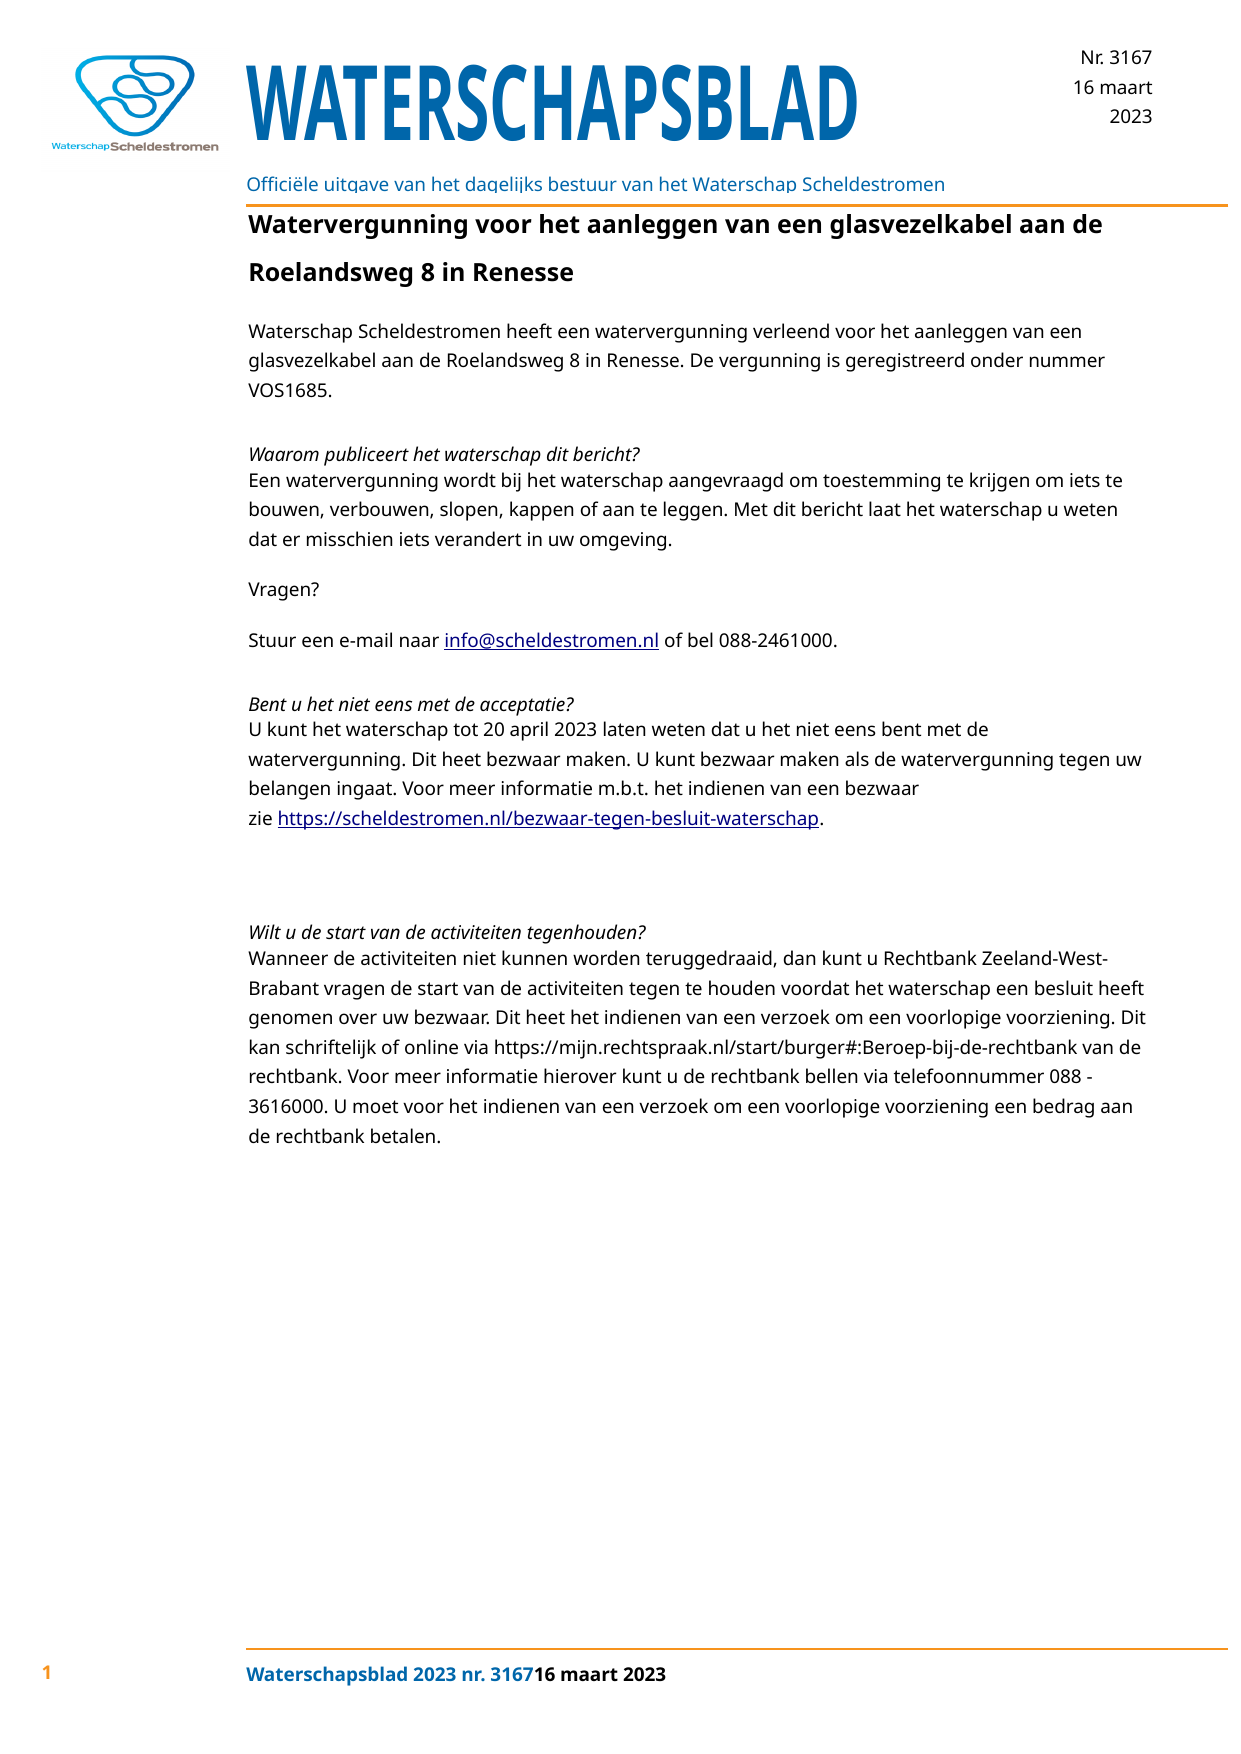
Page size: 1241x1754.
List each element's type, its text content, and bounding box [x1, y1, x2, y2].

text U kunt het waterschap tot 20 april 2023 laten weten dat u het niet eens bent met de watervergunning. Dit heet bezwaar maken. U kunt bezwaar maken als de watervergunning tegen uw belangen ingaat. Voor meer informatie m.b.t. het indienen van een bezwaar zie https://scheldestromen.nl/bezwaar-tegen-besluit-waterschap. [248, 716, 1152, 831]
text Waterschap Scheldestromen heeft een watervergunning verleend voor het aanleggen van een glasvezelkabel aan de Roelandsweg 8 in Renesse. De vergunning is geregistreerd onder nummer VOS1685. [248, 318, 1152, 403]
text Wanneer de activiteiten niet kunnen worden teruggedraaid, dan kunt u Rechtbank Zeeland-West-Brabant vragen de start van de activiteiten tegen te houden voordat het waterschap een besluit heeft genomen over uw bezwaar. Dit heet het indienen van een verzoek om een voorlopige voorziening. Dit kan schriftelijk of online via https://mijn.rechtspraak.nl/start/burger#:Beroep-bij-de-rechtbank van de rechtbank. Voor meer informatie hierover kunt u de rechtbank bellen via telefoonnummer 088 - 3616000. U moet voor het indienen van een verzoek om een voorlopige voorziening een bedrag aan de rechtbank betalen. [248, 945, 1152, 1148]
text Wilt u de start van de activiteiten tegenhouden? [248, 919, 1152, 945]
text Waarom publiceert het waterschap dit bericht? [248, 441, 1152, 467]
text Bent u het niet eens met de acceptatie? [248, 691, 1152, 716]
picture [41, 47, 231, 172]
text Een watervergunning wordt bij het waterschap aangevraagd om toestemming te krijgen om iets te bouwen, verbouwen, slopen, kappen of aan te leggen. Met dit bericht laat het waterschap u weten dat er misschien iets verandert in uw omgeving. [248, 467, 1152, 552]
text Stuur een e-mail naar info@scheldestromen.nl of bel 088-2461000. [248, 627, 1152, 652]
text Watervergunning voor het aanleggen van een glasvezelkabel aan de Roelandsweg 8 in Renesse [248, 207, 1152, 288]
text Vragen? [248, 576, 1152, 602]
